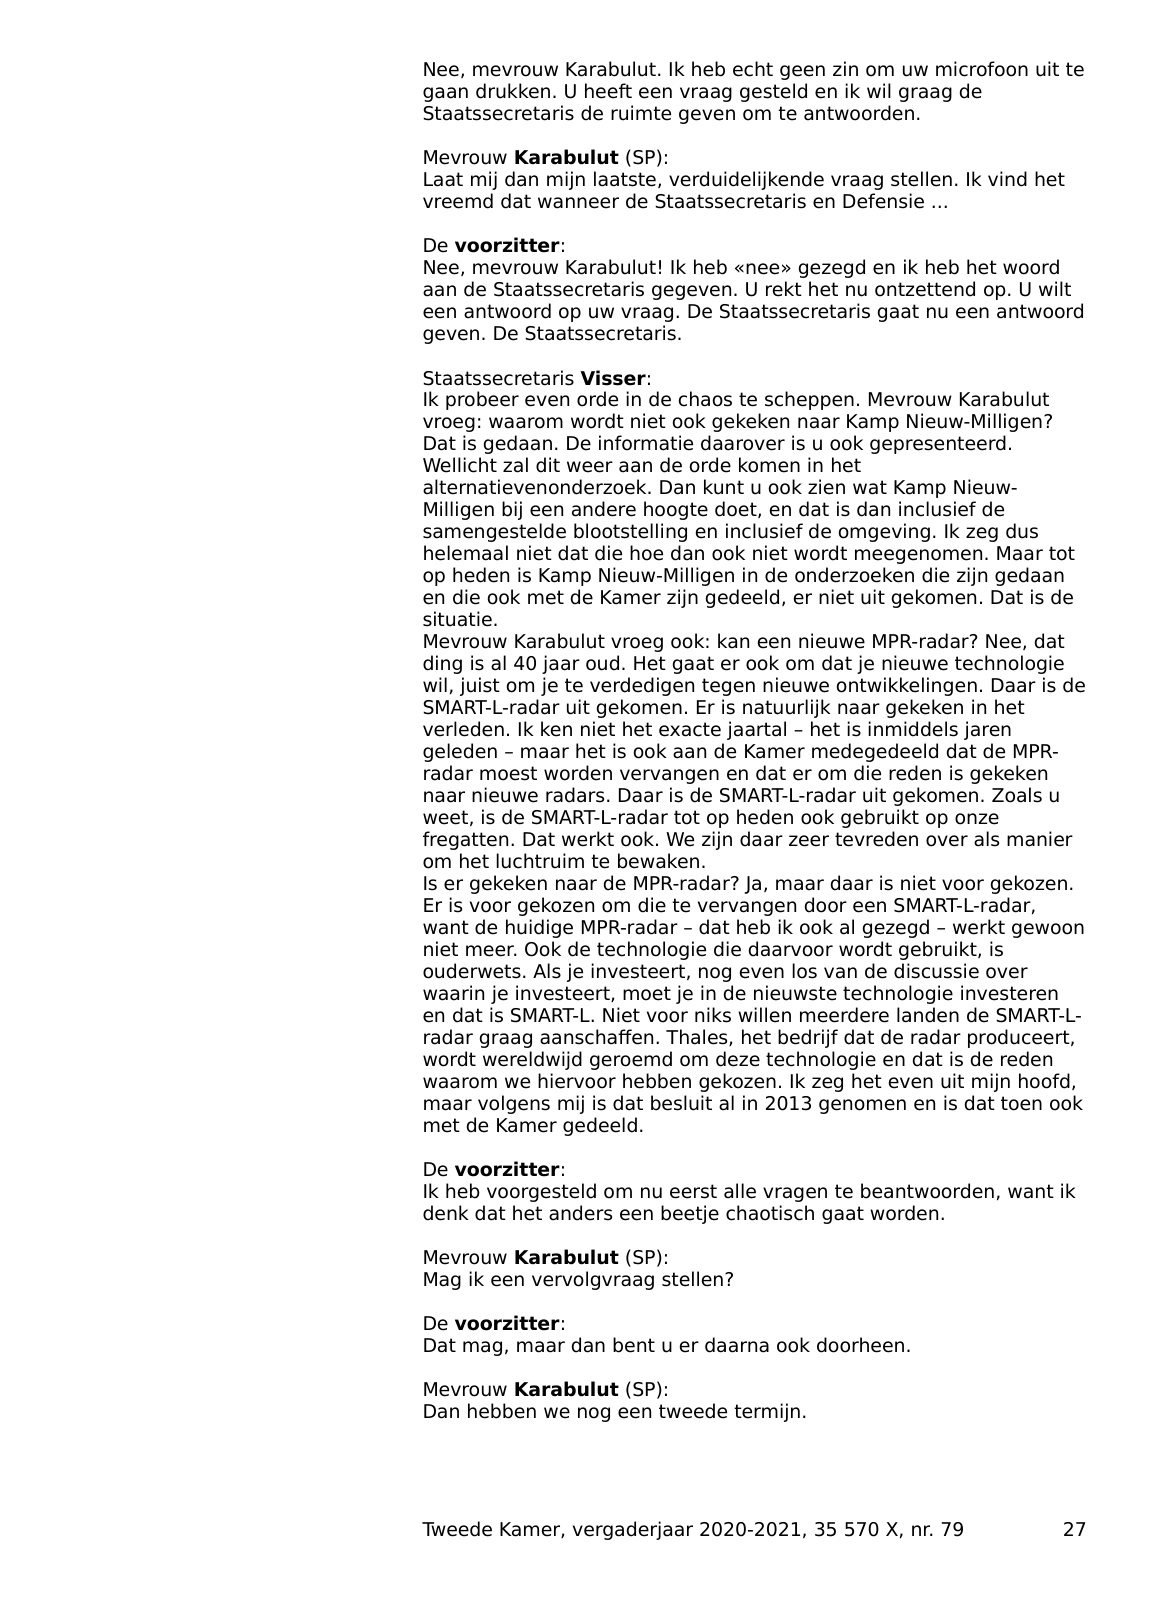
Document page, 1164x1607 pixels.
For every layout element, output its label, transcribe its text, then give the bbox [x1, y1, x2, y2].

text Mevrouw Karabulut (SP): [422, 1247, 1087, 1269]
text Dan hebben we nog een tweede termijn. [422, 1401, 1087, 1423]
text Ik heb voorgesteld om nu eerst alle vragen te beantwoorden, want ik denk dat het anders een beetje chaotisch gaat worden. [422, 1181, 1087, 1225]
text De voorzitter: [422, 1313, 1087, 1335]
text Nee, mevrouw Karabulut. Ik heb echt geen zin om uw microfoon uit te gaan drukken. U heeft een vraag gesteld en ik wil graag de Staatssecretaris de ruimte geven om te antwoorden. [422, 59, 1087, 125]
text Ik probeer even orde in de chaos te scheppen. Mevrouw Karabulut vroeg: waarom wordt niet ook gekeken naar Kamp Nieuw-Milligen? Dat is gedaan. De informatie daarover is u ook gepresenteerd. Wellicht zal dit weer aan de orde komen in het alternatievenonderzoek. Dan kunt u ook zien wat Kamp Nieuw-Milligen bij een andere hoogte doet, en dat is dan inclusief de samengestelde blootstelling en inclusief de omgeving. Ik zeg dus helemaal niet dat die hoe dan ook niet wordt meegenomen. Maar tot op heden is Kamp Nieuw-Milligen in de onderzoeken die zijn gedaan en die ook met de Kamer zijn gedeeld, er niet uit gekomen. Dat is de situatie. [422, 389, 1087, 631]
text Staatssecretaris Visser: [422, 367, 1087, 389]
text Mevrouw Karabulut vroeg ook: kan een nieuwe MPR-radar? Nee, dat ding is al 40 jaar oud. Het gaat er ook om dat je nieuwe technologie wil, juist om je te verdedigen tegen nieuwe ontwikkelingen. Daar is de SMART-L-radar uit gekomen. Er is natuurlijk naar gekeken in het verleden. Ik ken niet het exacte jaartal – het is inmiddels jaren geleden – maar het is ook aan de Kamer medegedeeld dat de MPR-radar moest worden vervangen en dat er om die reden is gekeken naar nieuwe radars. Daar is de SMART-L-radar uit gekomen. Zoals u weet, is de SMART-L-radar tot op heden ook gebruikt op onze fregatten. Dat werkt ook. We zijn daar zeer tevreden over als manier om het luchtruim te bewaken. [422, 631, 1087, 873]
text Nee, mevrouw Karabulut! Ik heb «nee» gezegd en ik heb het woord aan de Staatssecretaris gegeven. U rekt het nu ontzettend op. U wilt een antwoord op uw vraag. De Staatssecretaris gaat nu een antwoord geven. De Staatssecretaris. [422, 257, 1087, 345]
text Dat mag, maar dan bent u er daarna ook doorheen. [422, 1335, 1087, 1357]
text Laat mij dan mijn laatste, verduidelijkende vraag stellen. Ik vind het vreemd dat wanneer de Staatssecretaris en Defensie ... [422, 169, 1087, 213]
text De voorzitter: [422, 235, 1087, 257]
text Mevrouw Karabulut (SP): [422, 147, 1087, 169]
text Is er gekeken naar de MPR-radar? Ja, maar daar is niet voor gekozen. Er is voor gekozen om die te vervangen door een SMART-L-radar, want de huidige MPR-radar – dat heb ik ook al gezegd – werkt gewoon niet meer. Ook de technologie die daarvoor wordt gebruikt, is ouderwets. Als je investeert, nog even los van de discussie over waarin je investeert, moet je in de nieuwste technologie investeren en dat is SMART-L. Niet voor niks willen meerdere landen de SMART-L-radar graag aanschaffen. Thales, het bedrijf dat de radar produceert, wordt wereldwijd geroemd om deze technologie en dat is de reden waarom we hiervoor hebben gekozen. Ik zeg het even uit mijn hoofd, maar volgens mij is dat besluit al in 2013 genomen en is dat toen ook met de Kamer gedeeld. [422, 873, 1087, 1137]
text Mevrouw Karabulut (SP): [422, 1379, 1087, 1401]
text De voorzitter: [422, 1159, 1087, 1181]
text Mag ik een vervolgvraag stellen? [422, 1269, 1087, 1291]
